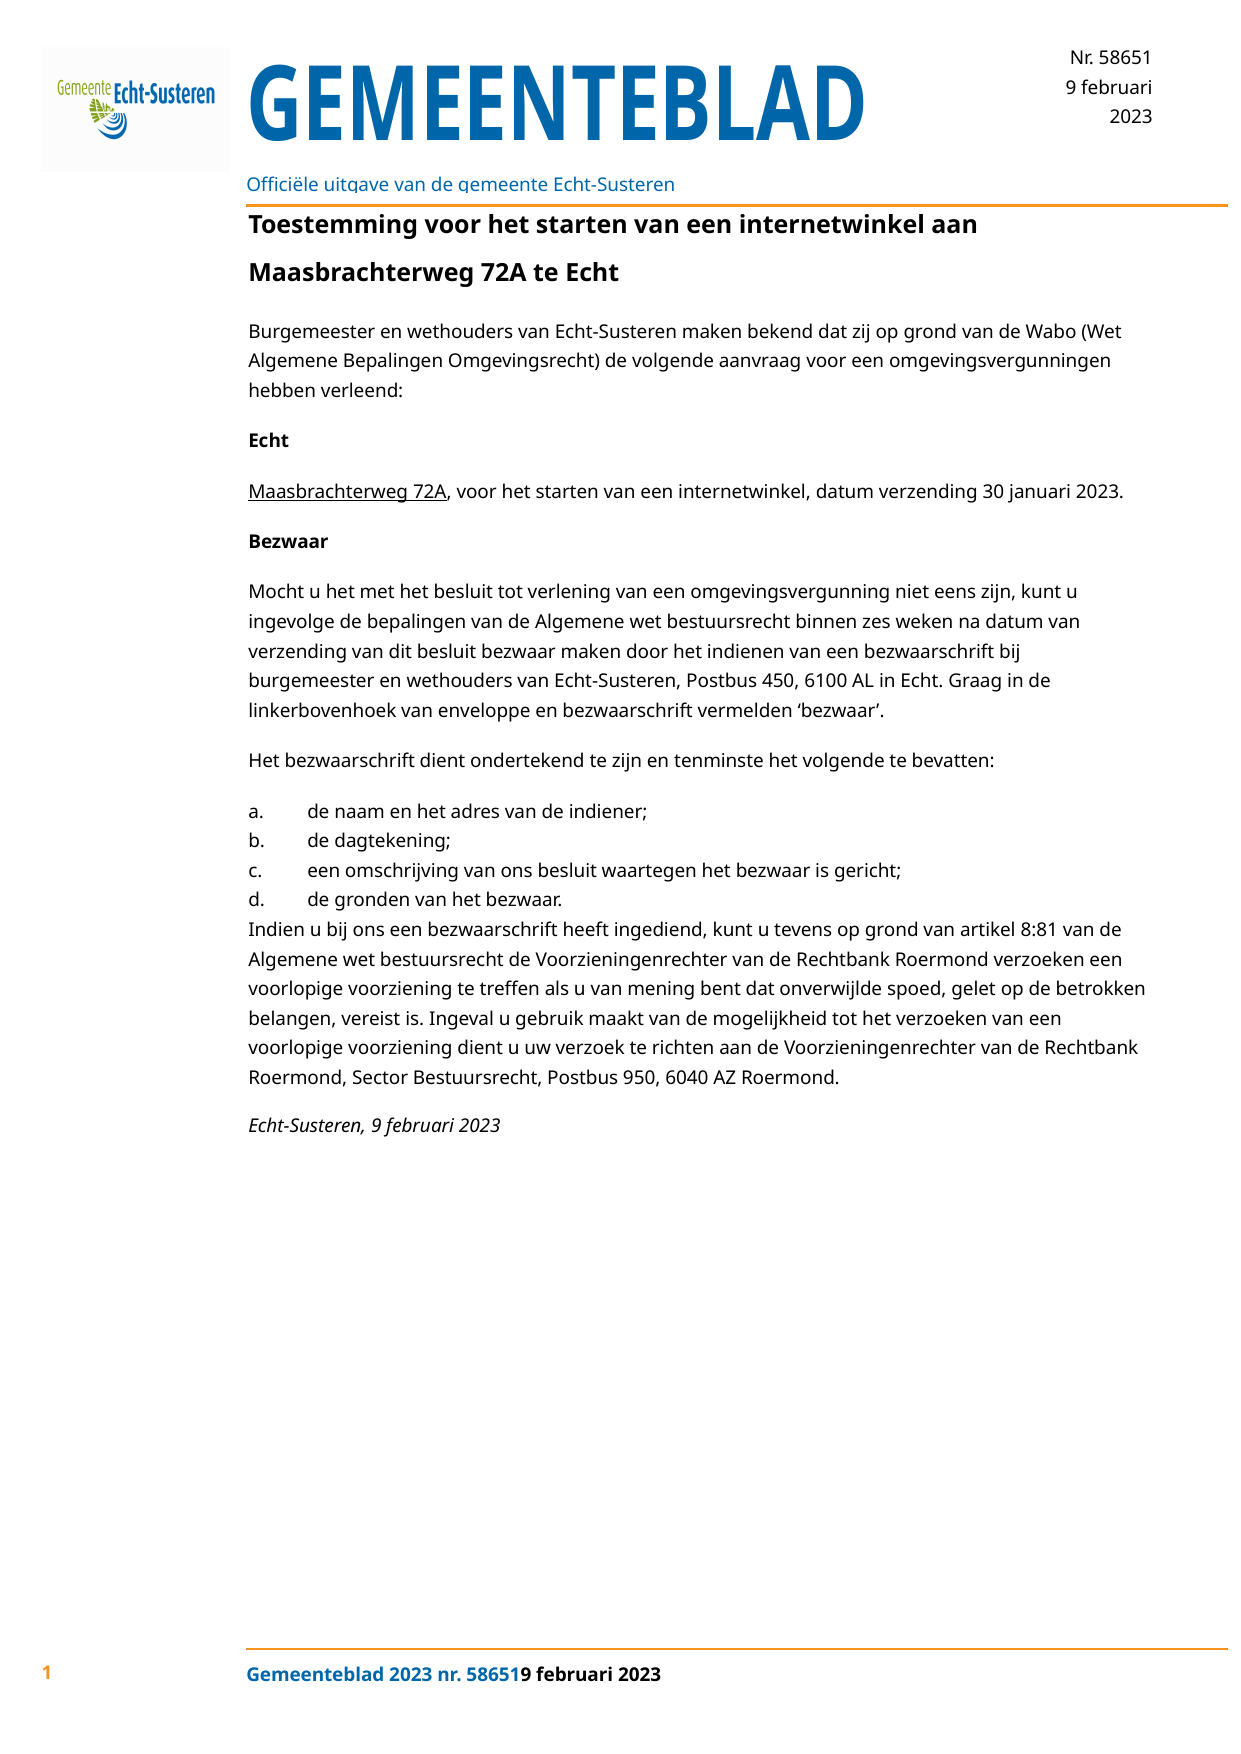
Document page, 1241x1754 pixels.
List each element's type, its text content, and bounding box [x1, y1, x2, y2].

text Bezwaar [248, 528, 1152, 554]
text Toestemming voor het starten van een internetwinkel aan Maasbrachterweg 72A te Echt [248, 207, 1152, 288]
text Het bezwaarschrift dient ondertekend te zijn en tenminste het volgende te bevatten: [248, 747, 1152, 773]
picture [41, 47, 231, 172]
text Echt-Susteren, 9 februari 2023 [248, 1112, 1152, 1138]
list de naam en het adres van de indiener; [248, 798, 1152, 824]
text Echt [248, 427, 1152, 453]
text Indien u bij ons een bezwaarschrift heeft ingediend, kunt u tevens op grond van artikel 8:81 van de Algemene wet bestuursrecht de Voorzieningenrechter van de Rechtbank Roermond verzoeken een voorlopige voorziening te treffen als u van mening bent dat onverwijlde spoed, gelet op de betrokken belangen, vereist is. Ingeval u gebruik maakt van de mogelijkheid tot het verzoeken van een voorlopige voorziening dient u uw verzoek te richten aan de Voorzieningenrechter van de Rechtbank Roermond, Sector Bestuursrecht, Postbus 950, 6040 AZ Roermond. [248, 916, 1152, 1090]
list een omschrijving van ons besluit waartegen het bezwaar is gericht; [248, 857, 1152, 883]
text Mocht u het met het besluit tot verlening van een omgevingsvergunning niet eens zijn, kunt u ingevolge de bepalingen van de Algemene wet bestuursrecht binnen zes weken na datum van verzending van dit besluit bezwaar maken door het indienen van een bezwaarschrift bij burgemeester en wethouders van Echt-Susteren, Postbus 450, 6100 AL in Echt. Graag in de linkerbovenhoek van enveloppe en bezwaarschrift vermelden ‘bezwaar’. [248, 579, 1152, 723]
text Maasbrachterweg 72A, voor het starten van een internetwinkel, datum verzending 30 januari 2023. [248, 478, 1152, 504]
list de gronden van het bezwaar. [248, 887, 1152, 912]
text Burgemeester en wethouders van Echt-Susteren maken bekend dat zij op grond van de Wabo (Wet Algemene Bepalingen Omgevingsrecht) de volgende aanvraag voor een omgevingsvergunningen hebben verleend: [248, 318, 1152, 403]
list de dagtekening; [248, 827, 1152, 853]
